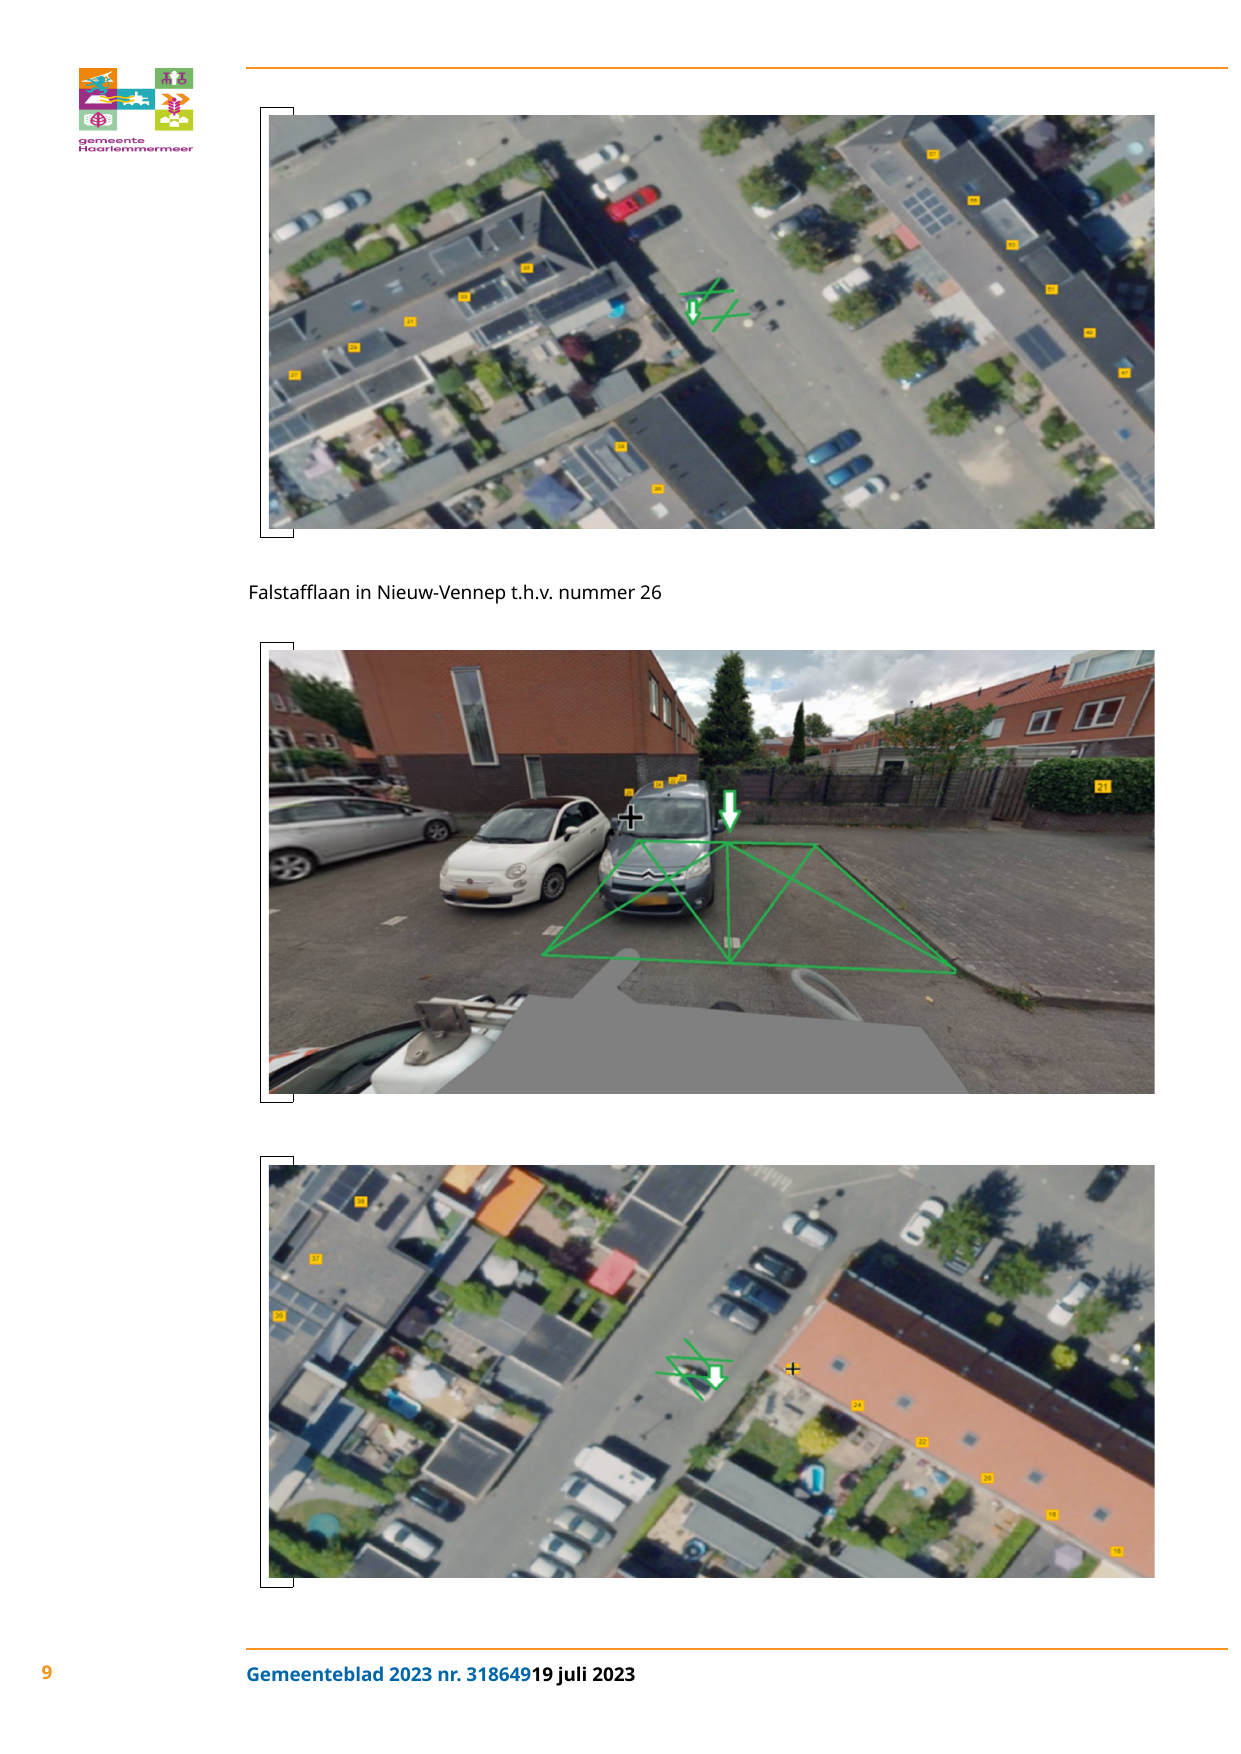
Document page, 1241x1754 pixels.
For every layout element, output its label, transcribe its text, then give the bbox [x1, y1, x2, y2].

picture [41, 47, 231, 172]
picture [268, 650, 1155, 1094]
picture [268, 1165, 1155, 1578]
picture [268, 115, 1155, 529]
text Falstafflaan in Nieuw-Vennep t.h.v. nummer 26 [248, 579, 1152, 605]
